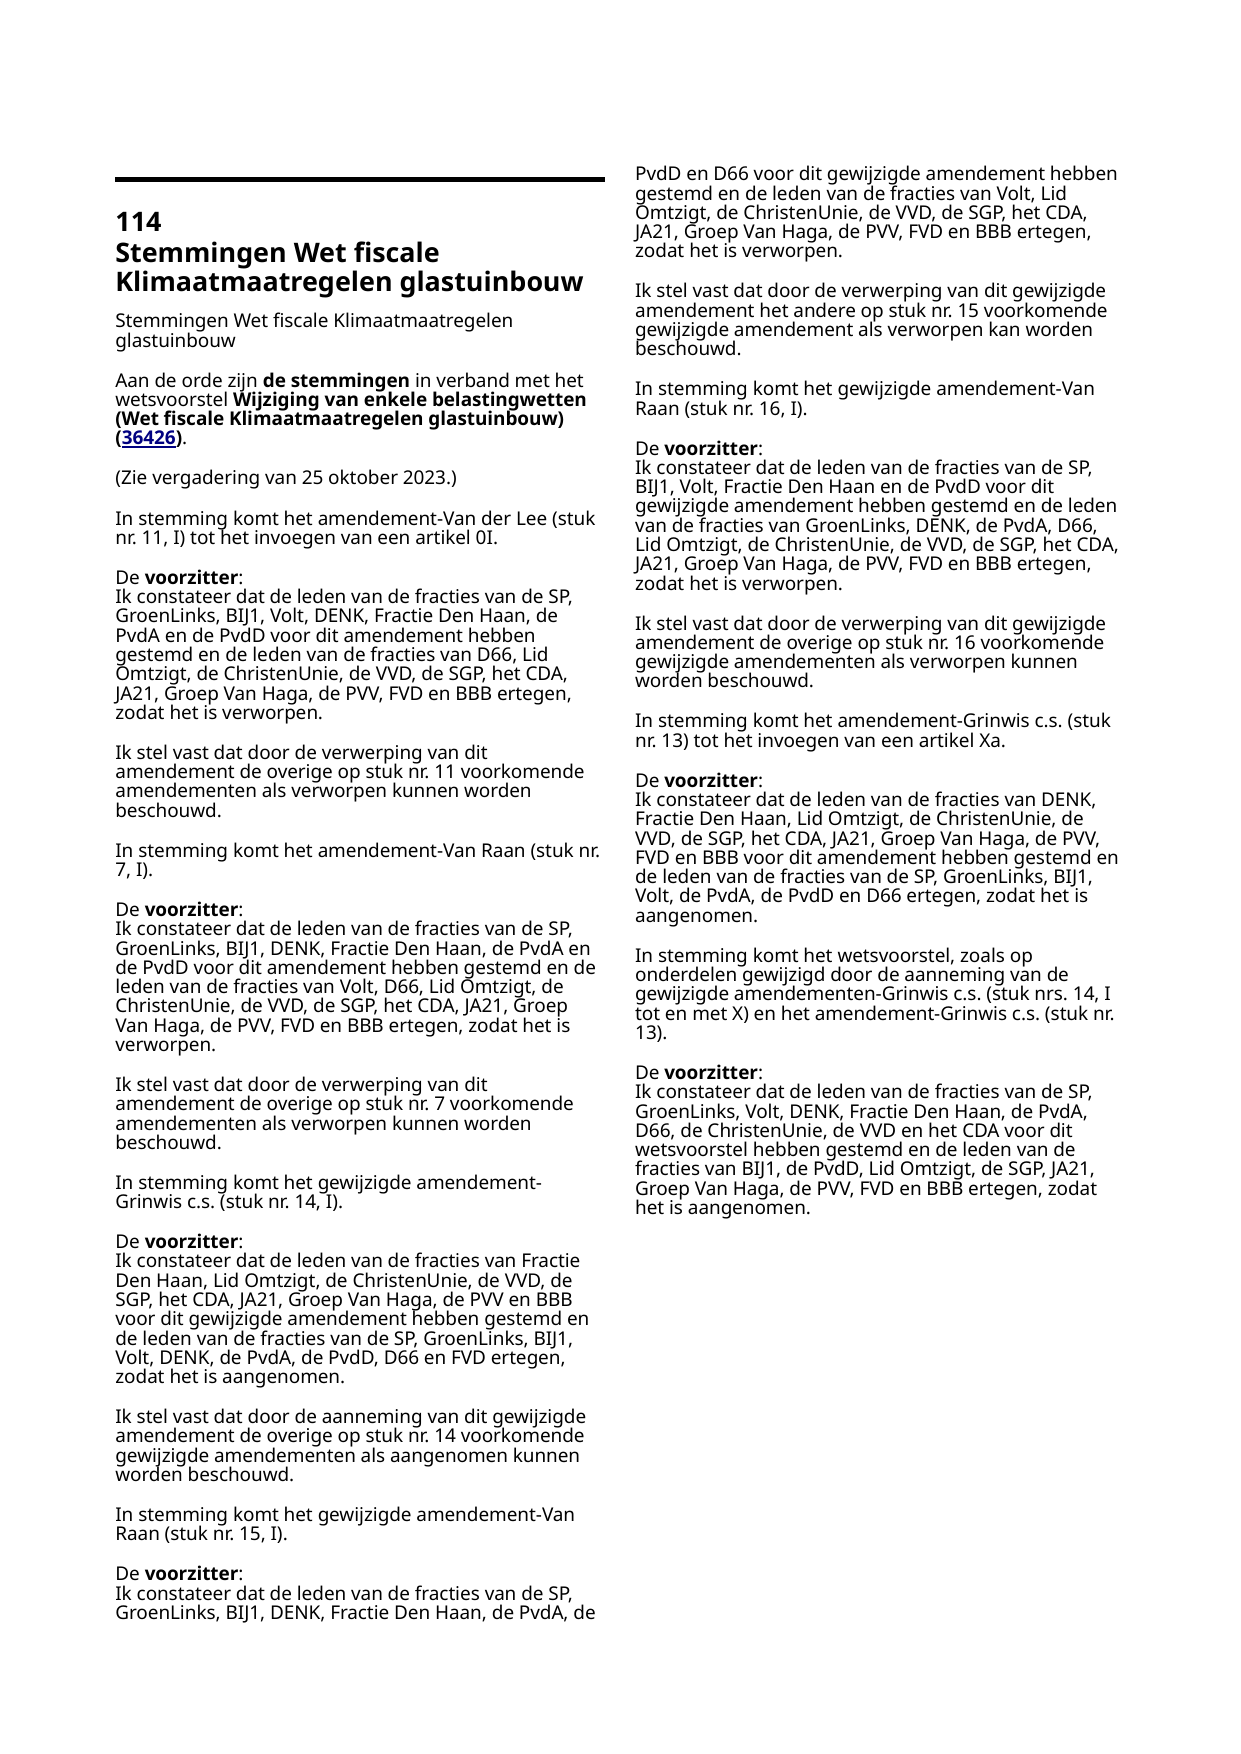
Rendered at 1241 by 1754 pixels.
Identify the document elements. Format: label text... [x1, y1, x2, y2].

text Ik stel vast dat door de verwerping van dit gewijzigde amendement het andere op stuk nr. 15 voorkomende gewijzigde amendement als verworpen kan worden beschouwd. [635, 282, 1125, 359]
text 114 [115, 203, 605, 239]
text Stemmingen Wet fiscale Klimaatmaatregelen glastuinbouw [115, 239, 605, 312]
text Ik stel vast dat door de aanneming van dit gewijzigde amendement de overige op stuk nr. 14 voorkomende gewijzigde amendementen als aangenomen kunnen worden beschouwd. [115, 1408, 605, 1485]
text In stemming komt het amendement-Van Raan (stuk nr. 7, I). [115, 842, 605, 880]
text De voorzitter: [115, 1233, 605, 1252]
text In stemming komt het amendement-Van der Lee (stuk nr. 11, I) tot het invoegen van een artikel 0I. [115, 509, 605, 548]
text In stemming komt het gewijzigde amendement-Grinwis c.s. (stuk nr. 14, I). [115, 1174, 605, 1212]
text Ik constateer dat de leden van de fracties van de SP, GroenLinks, BIJ1, Volt, DENK, Fractie Den Haan, de PvdA en de PvdD voor dit amendement hebben gestemd en de leden van de fracties van D66, Lid Omtzigt, de ChristenUnie, de VVD, de SGP, het CDA, JA21, Groep Van Haga, de PVV, FVD en BBB ertegen, zodat het is verworpen. [115, 588, 605, 723]
text Ik stel vast dat door de verwerping van dit amendement de overige op stuk nr. 7 voorkomende amendementen als verworpen kunnen worden beschouwd. [115, 1076, 605, 1153]
text Ik constateer dat de leden van de fracties van Fractie Den Haan, Lid Omtzigt, de ChristenUnie, de VVD, de SGP, het CDA, JA21, Groep Van Haga, de PVV en BBB voor dit gewijzigde amendement hebben gestemd en de leden van de fracties van de SP, GroenLinks, BIJ1, Volt, DENK, de PvdA, de PvdD, D66 en FVD ertegen, zodat het is aangenomen. [115, 1252, 605, 1387]
text Ik constateer dat de leden van de fracties van de SP, GroenLinks, BIJ1, DENK, Fractie Den Haan, de PvdA en de PvdD voor dit amendement hebben gestemd en de leden van de fracties van Volt, D66, Lid Omtzigt, de ChristenUnie, de VVD, de SGP, het CDA, JA21, Groep Van Haga, de PVV, FVD en BBB ertegen, zodat het is verworpen. [115, 920, 605, 1055]
text De voorzitter: [635, 440, 1125, 459]
text De voorzitter: [635, 1064, 1125, 1083]
text Ik constateer dat de leden van de fracties van de SP, GroenLinks, BIJ1, DENK, Fractie Den Haan, de PvdA, de [115, 1585, 605, 1623]
text De voorzitter: [115, 1565, 605, 1585]
text De voorzitter: [115, 901, 605, 920]
text Aan de orde zijn de stemmingen in verband met het wetsvoorstel Wijziging van enkele belastingwetten (Wet fiscale Klimaatmaatregelen glastuinbouw) (36426). [115, 372, 605, 449]
text Ik stel vast dat door de verwerping van dit amendement de overige op stuk nr. 11 voorkomende amendementen als verworpen kunnen worden beschouwd. [115, 744, 605, 821]
text (Zie vergadering van 25 oktober 2023.) [115, 469, 605, 489]
text Ik stel vast dat door de verwerping van dit gewijzigde amendement de overige op stuk nr. 16 voorkomende gewijzigde amendementen als verworpen kunnen worden beschouwd. [635, 614, 1125, 692]
text De voorzitter: [115, 569, 605, 588]
text Stemmingen Wet fiscale Klimaatmaatregelen glastuinbouw [115, 312, 605, 351]
text In stemming komt het wetsvoorstel, zoals op onderdelen gewijzigd door de aanneming van de gewijzigde amendementen-Grinwis c.s. (stuk nrs. 14, I tot en met X) en het amendement-Grinwis c.s. (stuk nr. 13). [635, 947, 1125, 1043]
text De voorzitter: [635, 772, 1125, 791]
text Ik constateer dat de leden van de fracties van de SP, BIJ1, Volt, Fractie Den Haan en de PvdD voor dit gewijzigde amendement hebben gestemd en de leden van de fracties van GroenLinks, DENK, de PvdA, D66, Lid Omtzigt, de ChristenUnie, de VVD, de SGP, het CDA, JA21, Groep Van Haga, de PVV, FVD en BBB ertegen, zodat het is verworpen. [635, 459, 1125, 594]
text In stemming komt het gewijzigde amendement-Van Raan (stuk nr. 16, I). [635, 380, 1125, 419]
text In stemming komt het gewijzigde amendement-Van Raan (stuk nr. 15, I). [115, 1506, 605, 1544]
text Ik constateer dat de leden van de fracties van DENK, Fractie Den Haan, Lid Omtzigt, de ChristenUnie, de VVD, de SGP, het CDA, JA21, Groep Van Haga, de PVV, FVD en BBB voor dit amendement hebben gestemd en de leden van de fracties van de SP, GroenLinks, BIJ1, Volt, de PvdA, de PvdD en D66 ertegen, zodat het is aangenomen. [635, 791, 1125, 926]
text Ik constateer dat de leden van de fracties van de SP, GroenLinks, Volt, DENK, Fractie Den Haan, de PvdA, D66, de ChristenUnie, de VVD en het CDA voor dit wetsvoorstel hebben gestemd en de leden van de fracties van BIJ1, de PvdD, Lid Omtzigt, de SGP, JA21, Groep Van Haga, de PVV, FVD en BBB ertegen, zodat het is aangenomen. [635, 1083, 1125, 1218]
text PvdD en D66 voor dit gewijzigde amendement hebben gestemd en de leden van de fracties van Volt, Lid Omtzigt, de ChristenUnie, de VVD, de SGP, het CDA, JA21, Groep Van Haga, de PVV, FVD en BBB ertegen, zodat het is verworpen. [635, 165, 1125, 262]
text In stemming komt het amendement-Grinwis c.s. (stuk nr. 13) tot het invoegen van een artikel Xa. [635, 712, 1125, 751]
